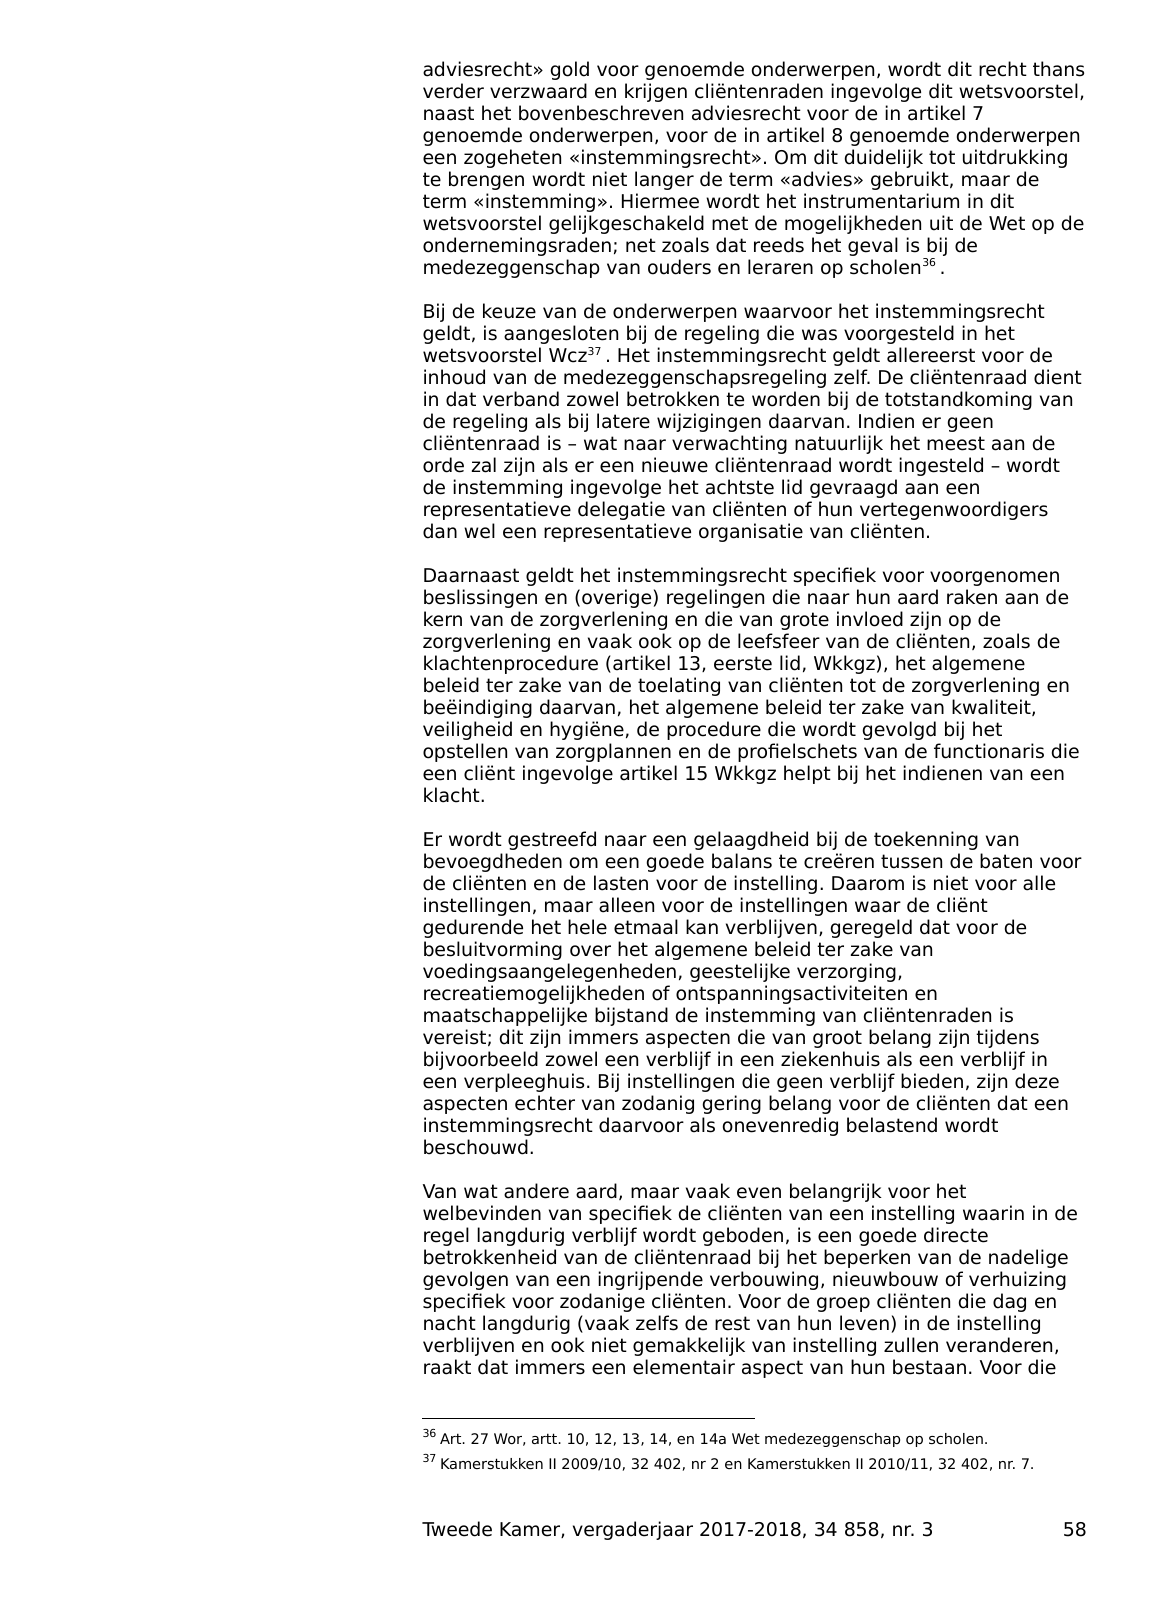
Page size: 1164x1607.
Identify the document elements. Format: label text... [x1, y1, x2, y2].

text Daarnaast geldt het instemmingsrecht specifiek voor voorgenomen beslissingen en (overige) regelingen die naar hun aard raken aan de kern van de zorgverlening en die van grote invloed zijn op de zorgverlening en vaak ook op de leefsfeer van de cliënten, zoals de klachtenprocedure (artikel 13, eerste lid, Wkkgz), het algemene beleid ter zake van de toelating van cliënten tot de zorgverlening en beëindiging daarvan, het algemene beleid ter zake van kwaliteit, veiligheid en hygiëne, de procedure die wordt gevolgd bij het opstellen van zorgplannen en de profielschets van de functionaris die een cliënt ingevolge artikel 15 Wkkgz helpt bij het indienen van een klacht. [422, 565, 1087, 807]
text Er wordt gestreefd naar een gelaagdheid bij de toekenning van bevoegdheden om een goede balans te creëren tussen de baten voor de cliënten en de lasten voor de instelling. Daarom is niet voor alle instellingen, maar alleen voor de instellingen waar de cliënt gedurende het hele etmaal kan verblijven, geregeld dat voor de besluitvorming over het algemene beleid ter zake van voedingsaangelegenheden, geestelijke verzorging, recreatiemogelijkheden of ontspanningsactiviteiten en maatschappelijke bijstand de instemming van cliëntenraden is vereist; dit zijn immers aspecten die van groot belang zijn tijdens bijvoorbeeld zowel een verblijf in een ziekenhuis als een verblijf in een verpleeghuis. Bij instellingen die geen verblijf bieden, zijn deze aspecten echter van zodanig gering belang voor de cliënten dat een instemmingsrecht daarvoor als onevenredig belastend wordt beschouwd. [422, 829, 1087, 1159]
text adviesrecht» gold voor genoemde onderwerpen, wordt dit recht thans verder verzwaard en krijgen cliëntenraden ingevolge dit wetsvoorstel, naast het bovenbeschreven adviesrecht voor de in artikel 7 genoemde onderwerpen, voor de in artikel 8 genoemde onderwerpen een zogeheten «instemmingsrecht». Om dit duidelijk tot uitdrukking te brengen wordt niet langer de term «advies» gebruikt, maar de term «instemming». Hiermee wordt het instrumentarium in dit wetsvoorstel gelijkgeschakeld met de mogelijkheden uit de Wet op de ondernemingsraden; net zoals dat reeds het geval is bij de medezeggenschap van ouders en leraren op scholen. [422, 59, 1087, 279]
text Bij de keuze van de onderwerpen waarvoor het instemmingsrecht geldt, is aangesloten bij de regeling die was voorgesteld in het wetsvoorstel Wcz. Het instemmingsrecht geldt allereerst voor de inhoud van de medezeggenschapsregeling zelf. De cliëntenraad dient in dat verband zowel betrokken te worden bij de totstandkoming van de regeling als bij latere wijzigingen daarvan. Indien er geen cliëntenraad is – wat naar verwachting natuurlijk het meest aan de orde zal zijn als er een nieuwe cliëntenraad wordt ingesteld – wordt de instemming ingevolge het achtste lid gevraagd aan een representatieve delegatie van cliënten of hun vertegenwoordigers dan wel een representatieve organisatie van cliënten. [422, 301, 1087, 543]
text Kamerstukken II 2009/10, 32 402, nr 2 en Kamerstukken II 2010/11, 32 402, nr. 7. [422, 1452, 1087, 1474]
text Van wat andere aard, maar vaak even belangrijk voor het welbevinden van specifiek de cliënten van een instelling waarin in de regel langdurig verblijf wordt geboden, is een goede directe betrokkenheid van de cliëntenraad bij het beperken van de nadelige gevolgen van een ingrijpende verbouwing, nieuwbouw of verhuizing specifiek voor zodanige cliënten. Voor de groep cliënten die dag en nacht langdurig (vaak zelfs de rest van hun leven) in de instelling verblijven en ook niet gemakkelijk van instelling zullen veranderen, raakt dat immers een elementair aspect van hun bestaan. Voor die [422, 1181, 1087, 1379]
text Art. 27 Wor, artt. 10, 12, 13, 14, en 14a Wet medezeggenschap op scholen. [422, 1427, 1087, 1449]
